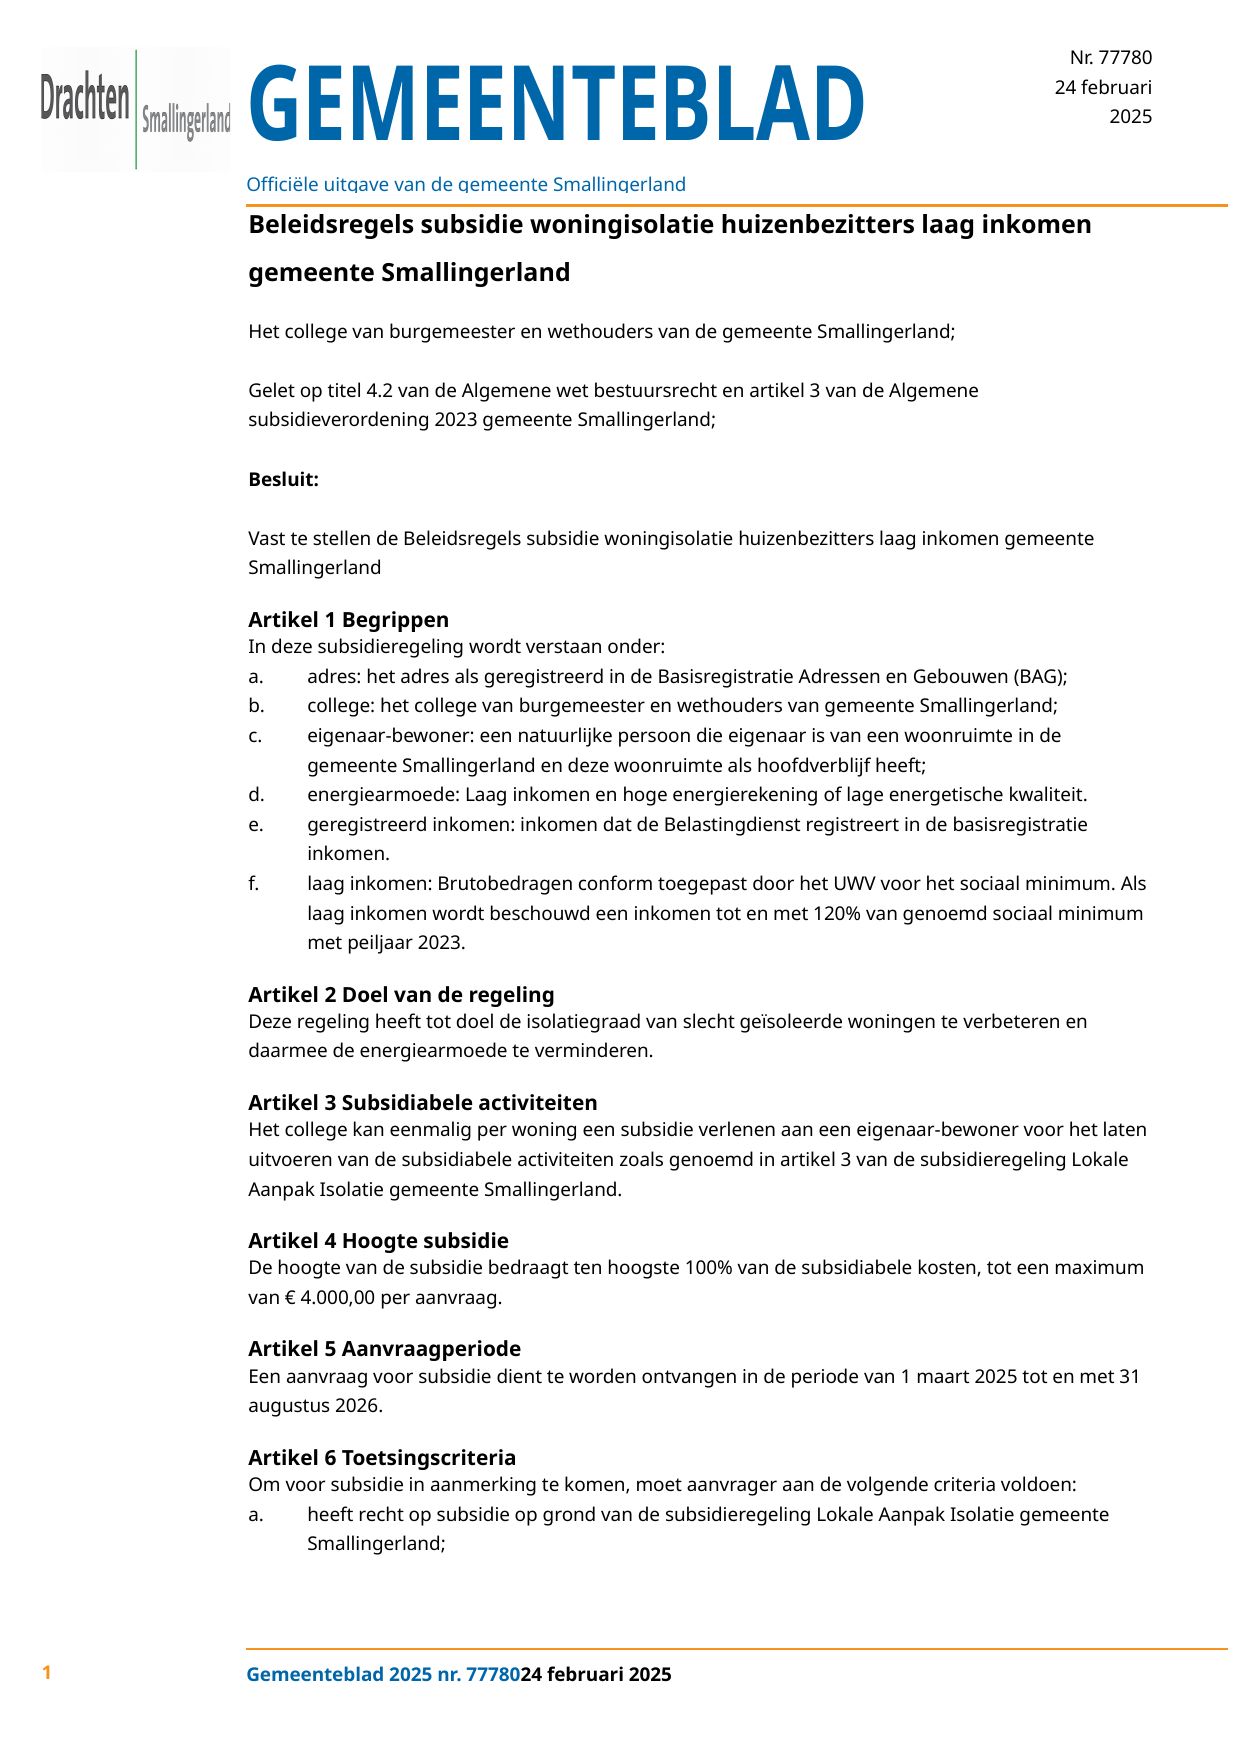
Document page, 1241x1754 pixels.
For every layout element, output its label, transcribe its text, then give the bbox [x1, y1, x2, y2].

text Besluit: [248, 466, 1152, 492]
list heeft recht op subsidie op grond van de subsidieregeling Lokale Aanpak Isolatie gemeente Smallingerland; [248, 1501, 1152, 1556]
text Beleidsregels subsidie woningisolatie huizenbezitters laag inkomen gemeente Smallingerland [248, 207, 1152, 288]
text Het college kan eenmalig per woning een subsidie verlenen aan een eigenaar-bewoner voor het laten uitvoeren van de subsidiabele activiteiten zoals genoemd in artikel 3 van de subsidieregeling Lokale Aanpak Isolatie gemeente Smallingerland. [248, 1117, 1152, 1201]
text Deze regeling heeft tot doel de isolatiegraad van slecht geïsoleerde woningen te verbeteren en daarmee de energiearmoede te verminderen. [248, 1008, 1152, 1063]
text Vast te stellen de Beleidsregels subsidie woningisolatie huizenbezitters laag inkomen gemeente Smallingerland [248, 525, 1152, 580]
list energiearmoede: Laag inkomen en hoge energierekening of lage energetische kwaliteit. [248, 781, 1152, 807]
text Artikel 5 Aanvraagperiode [248, 1334, 1152, 1363]
text Artikel 3 Subsidiabele activiteiten [248, 1088, 1152, 1117]
text In deze subsidieregeling wordt verstaan onder: [248, 633, 1152, 659]
text Om voor subsidie in aanmerking te komen, moet aanvrager aan de volgende criteria voldoen: [248, 1471, 1152, 1497]
list adres: het adres als geregistreerd in de Basisregistratie Adressen en Gebouwen (BAG); [248, 663, 1152, 689]
text Artikel 6 Toetsingscriteria [248, 1443, 1152, 1471]
text De hoogte van de subsidie bedraagt ten hoogste 100% van de subsidiabele kosten, tot een maximum van € 4.000,00 per aanvraag. [248, 1254, 1152, 1310]
picture [41, 47, 231, 172]
text Artikel 1 Begrippen [248, 605, 1152, 633]
text Een aanvraag voor subsidie dient te worden ontvangen in de periode van 1 maart 2025 tot en met 31 augustus 2026. [248, 1363, 1152, 1418]
list college: het college van burgemeester en wethouders van gemeente Smallingerland; [248, 693, 1152, 718]
text Het college van burgemeester en wethouders van de gemeente Smallingerland; [248, 318, 1152, 344]
text Artikel 2 Doel van de regeling [248, 980, 1152, 1008]
text Gelet op titel 4.2 van de Algemene wet bestuursrecht en artikel 3 van de Algemene subsidieverordening 2023 gemeente Smallingerland; [248, 377, 1152, 432]
list eigenaar-bewoner: een natuurlijke persoon die eigenaar is van een woonruimte in de gemeente Smallingerland en deze woonruimte als hoofdverblijf heeft; [248, 722, 1152, 777]
text Artikel 4 Hoogte subsidie [248, 1226, 1152, 1254]
list laag inkomen: Brutobedragen conform toegepast door het UWV voor het sociaal minimum. Als laag inkomen wordt beschouwd een inkomen tot en met 120% van genoemd sociaal minimum met peiljaar 2023. [248, 870, 1152, 955]
list geregistreerd inkomen: inkomen dat de Belastingdienst registreert in de basisregistratie inkomen. [248, 811, 1152, 866]
